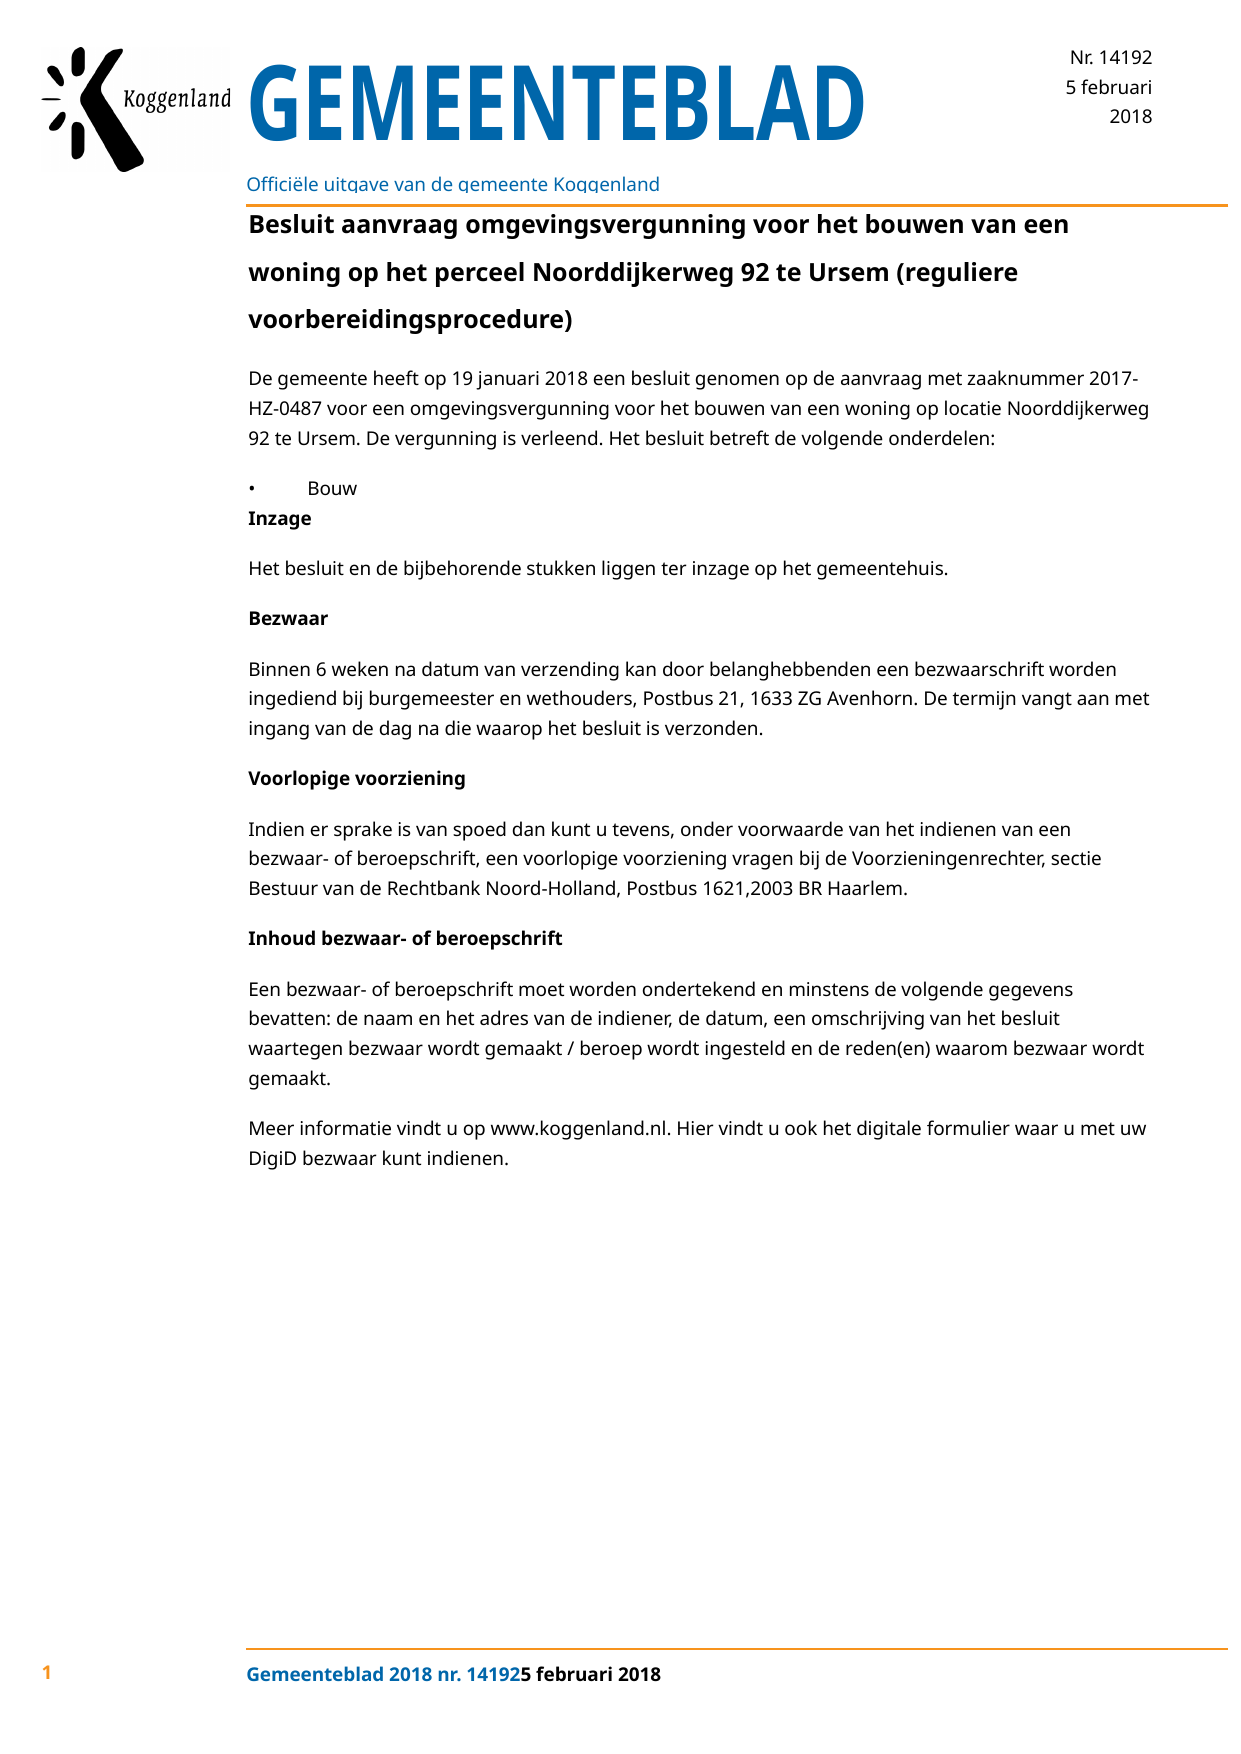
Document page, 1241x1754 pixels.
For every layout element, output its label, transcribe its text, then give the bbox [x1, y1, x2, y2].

text Een bezwaar- of beroepschrift moet worden ondertekend en minstens de volgende gegevens bevatten: de naam en het adres van de indiener, de datum, een omschrijving van het besluit waartegen bezwaar wordt gemaakt / beroep wordt ingesteld en de reden(en) waarom bezwaar wordt gemaakt. [248, 976, 1152, 1090]
text Het besluit en de bijbehorende stukken liggen ter inzage op het gemeentehuis. [248, 555, 1152, 581]
text Inhoud bezwaar- of beroepschrift [248, 926, 1152, 951]
text Meer informatie vindt u op www.koggenland.nl. Hier vindt u ook het digitale formulier waar u met uw DigiD bezwaar kunt indienen. [248, 1115, 1152, 1170]
picture [41, 47, 231, 172]
text Binnen 6 weken na datum van verzending kan door belanghebbenden een bezwaarschrift worden ingediend bij burgemeester en wethouders, Postbus 21, 1633 ZG Avenhorn. De termijn vangt aan met ingang van de dag na die waarop het besluit is verzonden. [248, 656, 1152, 741]
text De gemeente heeft op 19 januari 2018 een besluit genomen op de aanvraag met zaaknummer 2017-HZ-0487 voor een omgevingsvergunning voor het bouwen van een woning op locatie Noorddijkerweg 92 te Ursem. De vergunning is verleend. Het besluit betreft de volgende onderdelen: [248, 366, 1152, 450]
text Voorlopige voorziening [248, 766, 1152, 791]
list Bouw [248, 475, 1152, 501]
text Besluit aanvraag omgevingsvergunning voor het bouwen van een woning op het perceel Noorddijkerweg 92 te Ursem (reguliere voorbereidingsprocedure) [248, 207, 1152, 336]
text Indien er sprake is van spoed dan kunt u tevens, onder voorwaarde van het indienen van een bezwaar- of beroepschrift, een voorlopige voorziening vragen bij de Voorzieningenrechter, sectie Bestuur van de Rechtbank Noord-Holland, Postbus 1621,2003 BR Haarlem. [248, 816, 1152, 901]
text Bezwaar [248, 606, 1152, 631]
text Inzage [248, 505, 1152, 530]
